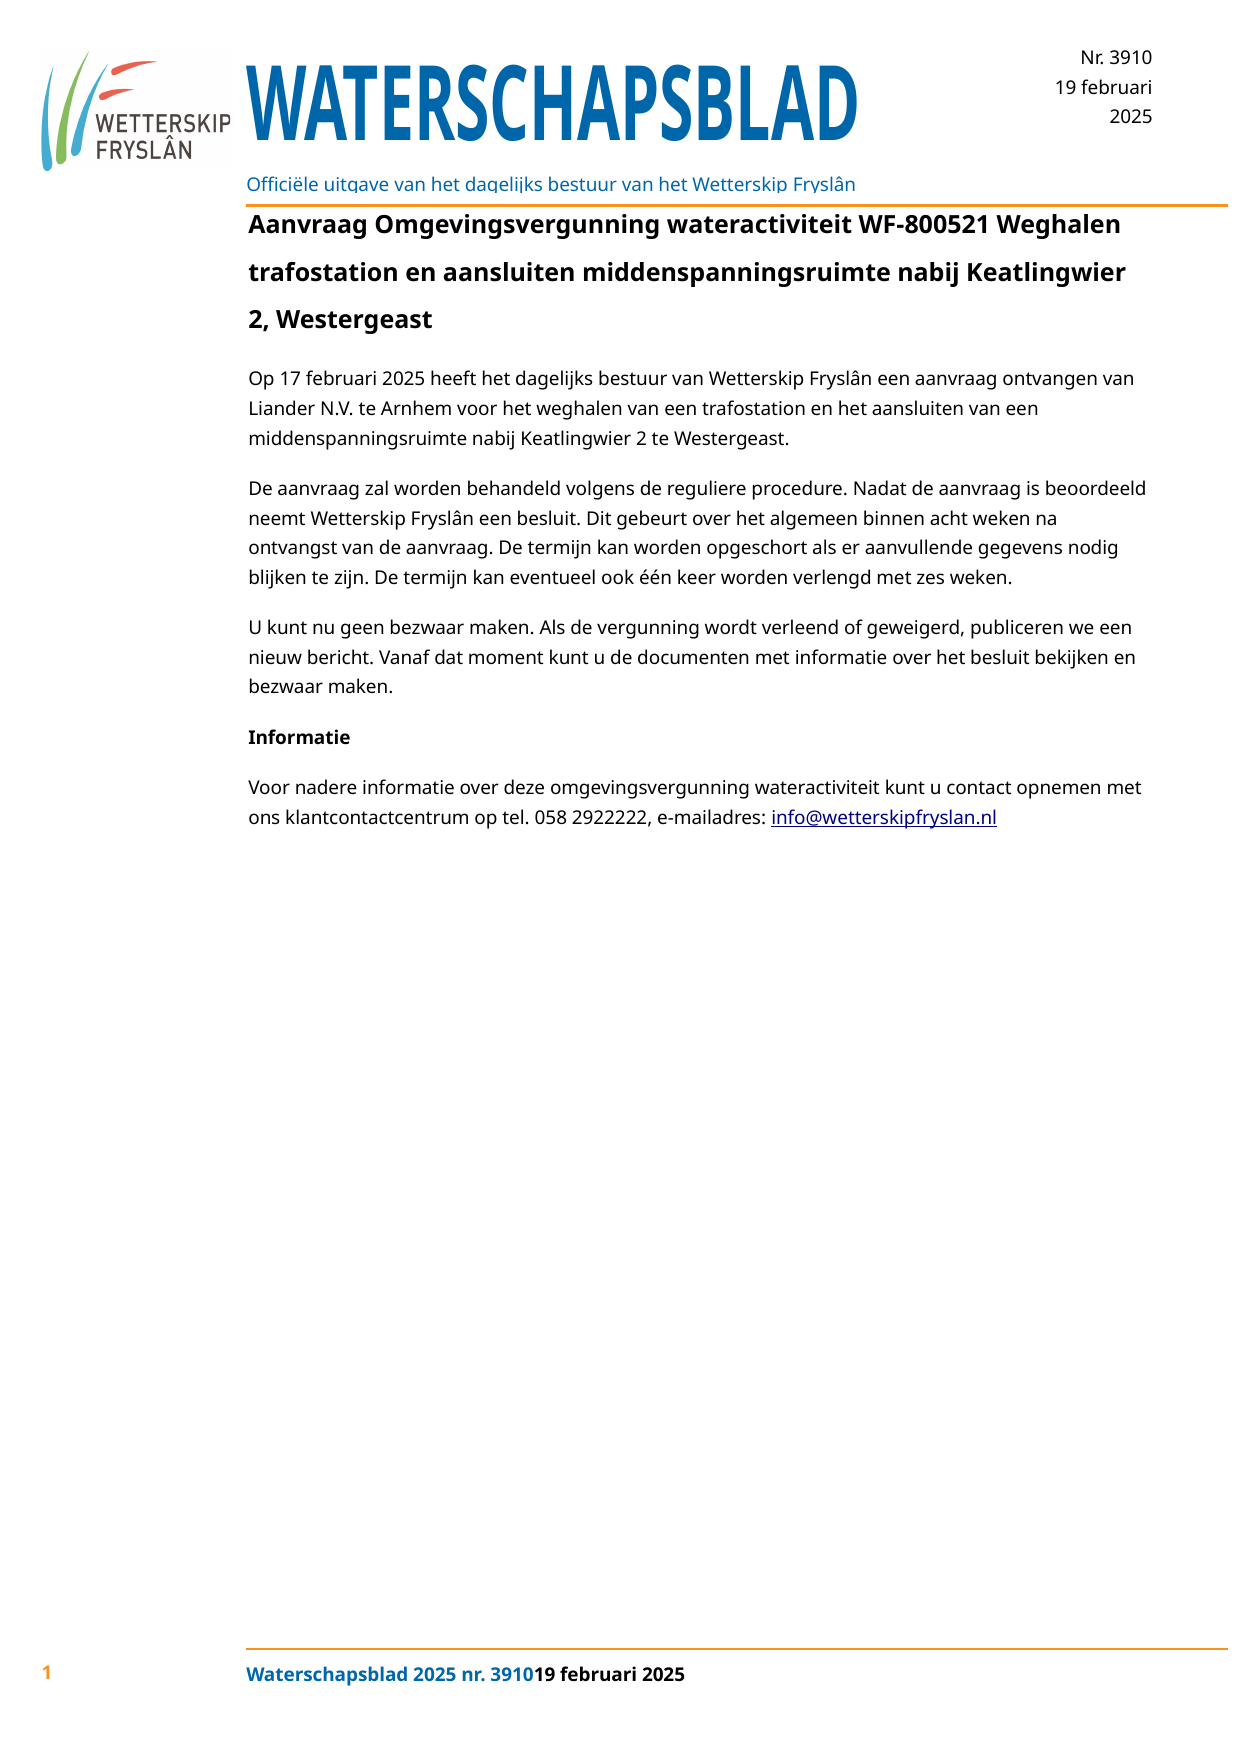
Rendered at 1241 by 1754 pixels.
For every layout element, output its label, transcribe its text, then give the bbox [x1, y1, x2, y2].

picture [41, 47, 231, 172]
text U kunt nu geen bezwaar maken. Als de vergunning wordt verleend of geweigerd, publiceren we een nieuw bericht. Vanaf dat moment kunt u de documenten met informatie over het besluit bekijken en bezwaar maken. [248, 614, 1152, 699]
text Aanvraag Omgevingsvergunning wateractiviteit WF-800521 Weghalen trafostation en aansluiten middenspanningsruimte nabij Keatlingwier 2, Westergeast [248, 207, 1152, 336]
text Informatie [248, 724, 1152, 749]
text Op 17 februari 2025 heeft het dagelijks bestuur van Wetterskip Fryslân een aanvraag ontvangen van Liander N.V. te Arnhem voor het weghalen van een trafostation en het aansluiten van een middenspanningsruimte nabij Keatlingwier 2 te Westergeast. [248, 366, 1152, 450]
text De aanvraag zal worden behandeld volgens de reguliere procedure. Nadat de aanvraag is beoordeeld neemt Wetterskip Fryslân een besluit. Dit gebeurt over het algemeen binnen acht weken na ontvangst van de aanvraag. De termijn kan worden opgeschort als er aanvullende gegevens nodig blijken te zijn. De termijn kan eventueel ook één keer worden verlengd met zes weken. [248, 475, 1152, 589]
text Voor nadere informatie over deze omgevingsvergunning wateractiviteit kunt u contact opnemen met ons klantcontactcentrum op tel. 058 2922222, e-mailadres: info@wetterskipfryslan.nl [248, 774, 1152, 829]
